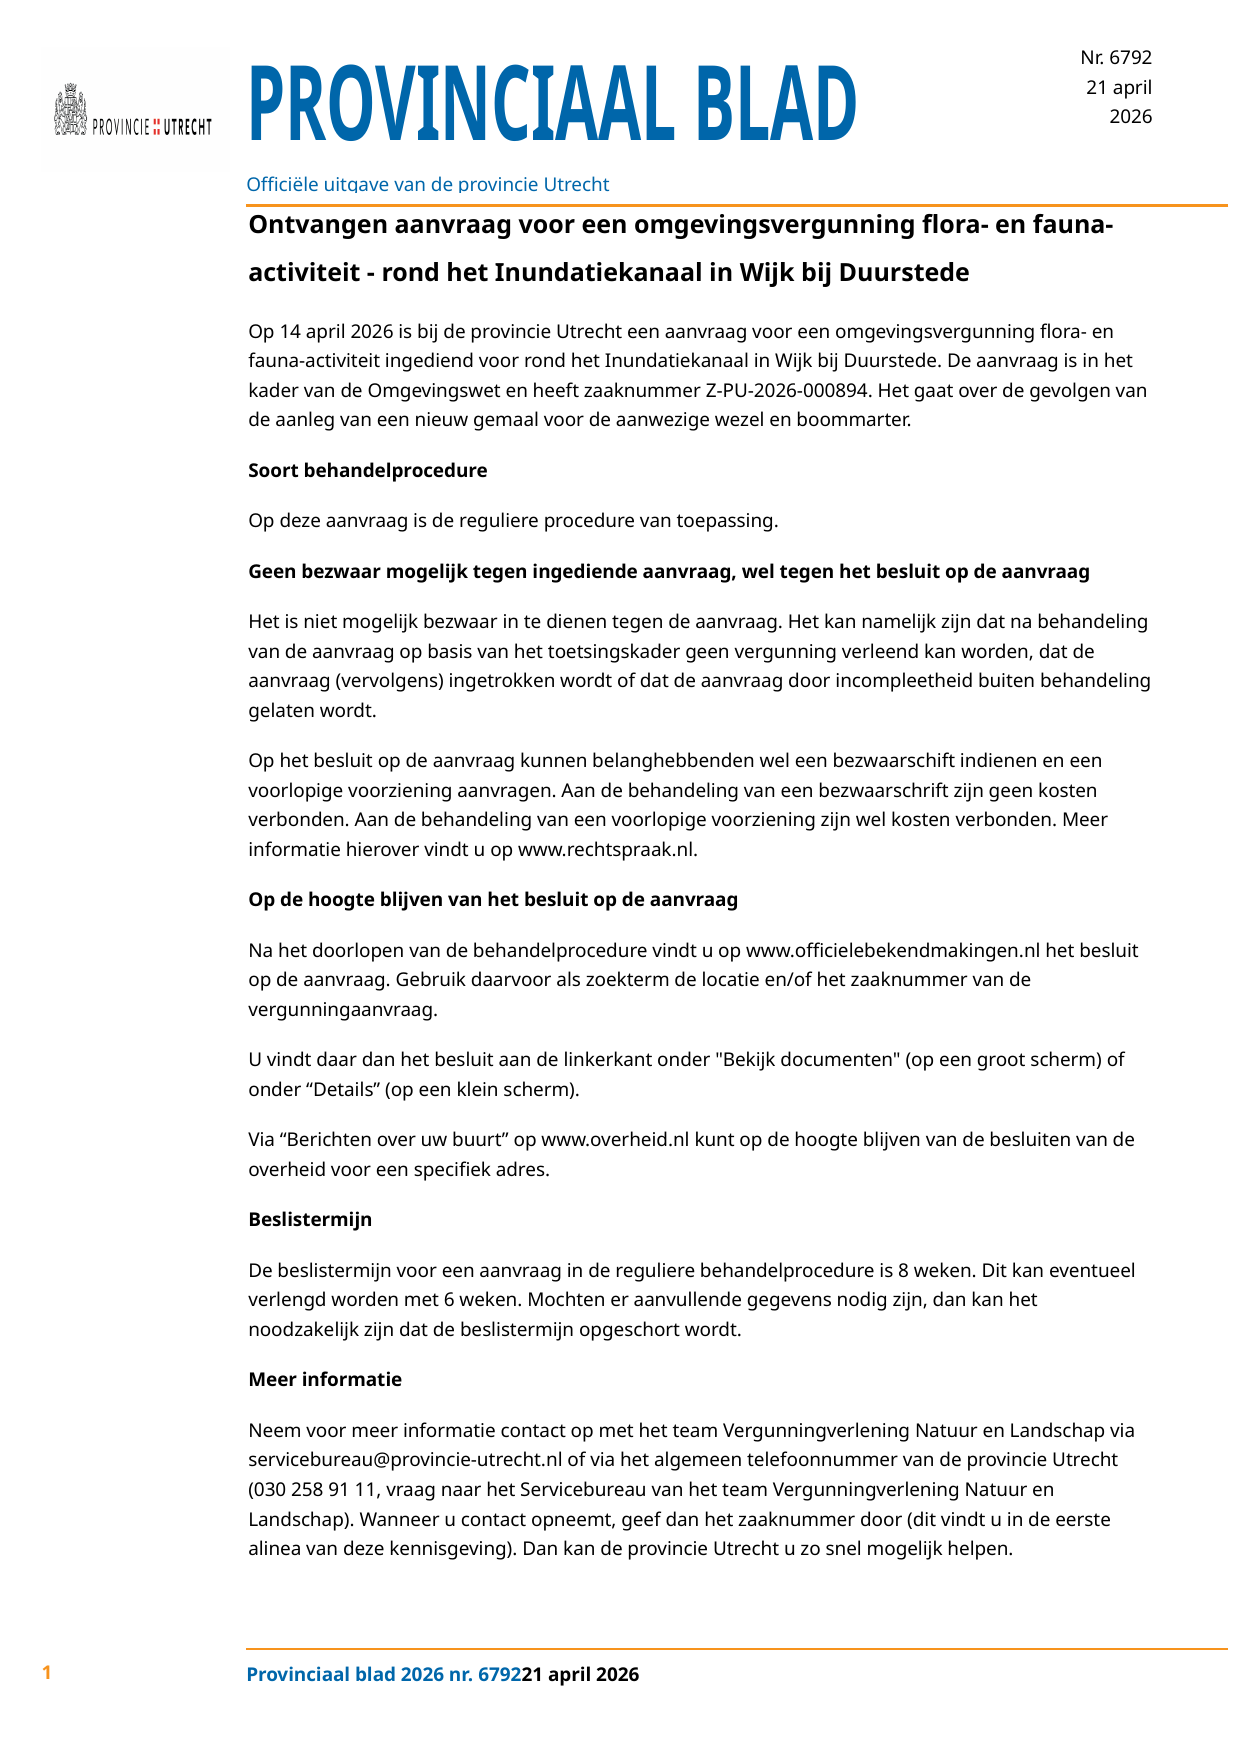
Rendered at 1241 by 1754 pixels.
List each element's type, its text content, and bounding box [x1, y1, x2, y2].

text De beslistermijn voor een aanvraag in de reguliere behandelprocedure is 8 weken. Dit kan eventueel verlengd worden met 6 weken. Mochten er aanvullende gegevens nodig zijn, dan kan het noodzakelijk zijn dat de beslistermijn opgeschort wordt. [248, 1257, 1152, 1342]
text Geen bezwaar mogelijk tegen ingediende aanvraag, wel tegen het besluit op de aanvraag [248, 558, 1152, 584]
text Soort behandelprocedure [248, 457, 1152, 483]
text Via “Berichten over uw buurt” op www.overheid.nl kunt op de hoogte blijven van de besluiten van de overheid voor een specifiek adres. [248, 1127, 1152, 1182]
text Op deze aanvraag is de reguliere procedure van toepassing. [248, 507, 1152, 533]
text Op de hoogte blijven van het besluit op de aanvraag [248, 887, 1152, 912]
text Ontvangen aanvraag voor een omgevingsvergunning flora- en fauna-activiteit - rond het Inundatiekanaal in Wijk bij Duurstede [248, 207, 1152, 288]
text Meer informatie [248, 1367, 1152, 1392]
text Op 14 april 2026 is bij de provincie Utrecht een aanvraag voor een omgevingsvergunning flora- en fauna-activiteit ingediend voor rond het Inundatiekanaal in Wijk bij Duurstede. De aanvraag is in het kader van de Omgevingswet en heeft zaaknummer Z-PU-2026-000894. Het gaat over de gevolgen van de aanleg van een nieuw gemaal voor de aanwezige wezel en boommarter. [248, 318, 1152, 432]
picture [41, 47, 231, 172]
text Het is niet mogelijk bezwaar in te dienen tegen de aanvraag. Het kan namelijk zijn dat na behandeling van de aanvraag op basis van het toetsingskader geen vergunning verleend kan worden, dat de aanvraag (vervolgens) ingetrokken wordt of dat de aanvraag door incompleetheid buiten behandeling gelaten wordt. [248, 608, 1152, 723]
text Neem voor meer informatie contact op met het team Vergunningverlening Natuur en Landschap via servicebureau@provincie-utrecht.nl of via het algemeen telefoonnummer van de provincie Utrecht (030 258 91 11, vraag naar het Servicebureau van het team Vergunningverlening Natuur en Landschap). Wanneer u contact opneemt, geef dan het zaaknummer door (dit vindt u in de eerste alinea van deze kennisgeving). Dan kan de provincie Utrecht u zo snel mogelijk helpen. [248, 1417, 1152, 1561]
text Op het besluit op de aanvraag kunnen belanghebbenden wel een bezwaarschift indienen en een voorlopige voorziening aanvragen. Aan de behandeling van een bezwaarschrift zijn geen kosten verbonden. Aan de behandeling van een voorlopige voorziening zijn wel kosten verbonden. Meer informatie hierover vindt u op www.rechtspraak.nl. [248, 747, 1152, 862]
text U vindt daar dan het besluit aan de linkerkant onder "Bekijk documenten" (op een groot scherm) of onder “Details” (op een klein scherm). [248, 1047, 1152, 1102]
text Beslistermijn [248, 1207, 1152, 1232]
text Na het doorlopen van de behandelprocedure vindt u op www.officielebekendmakingen.nl het besluit op de aanvraag. Gebruik daarvoor als zoekterm de locatie en/of het zaaknummer van de vergunningaanvraag. [248, 937, 1152, 1022]
